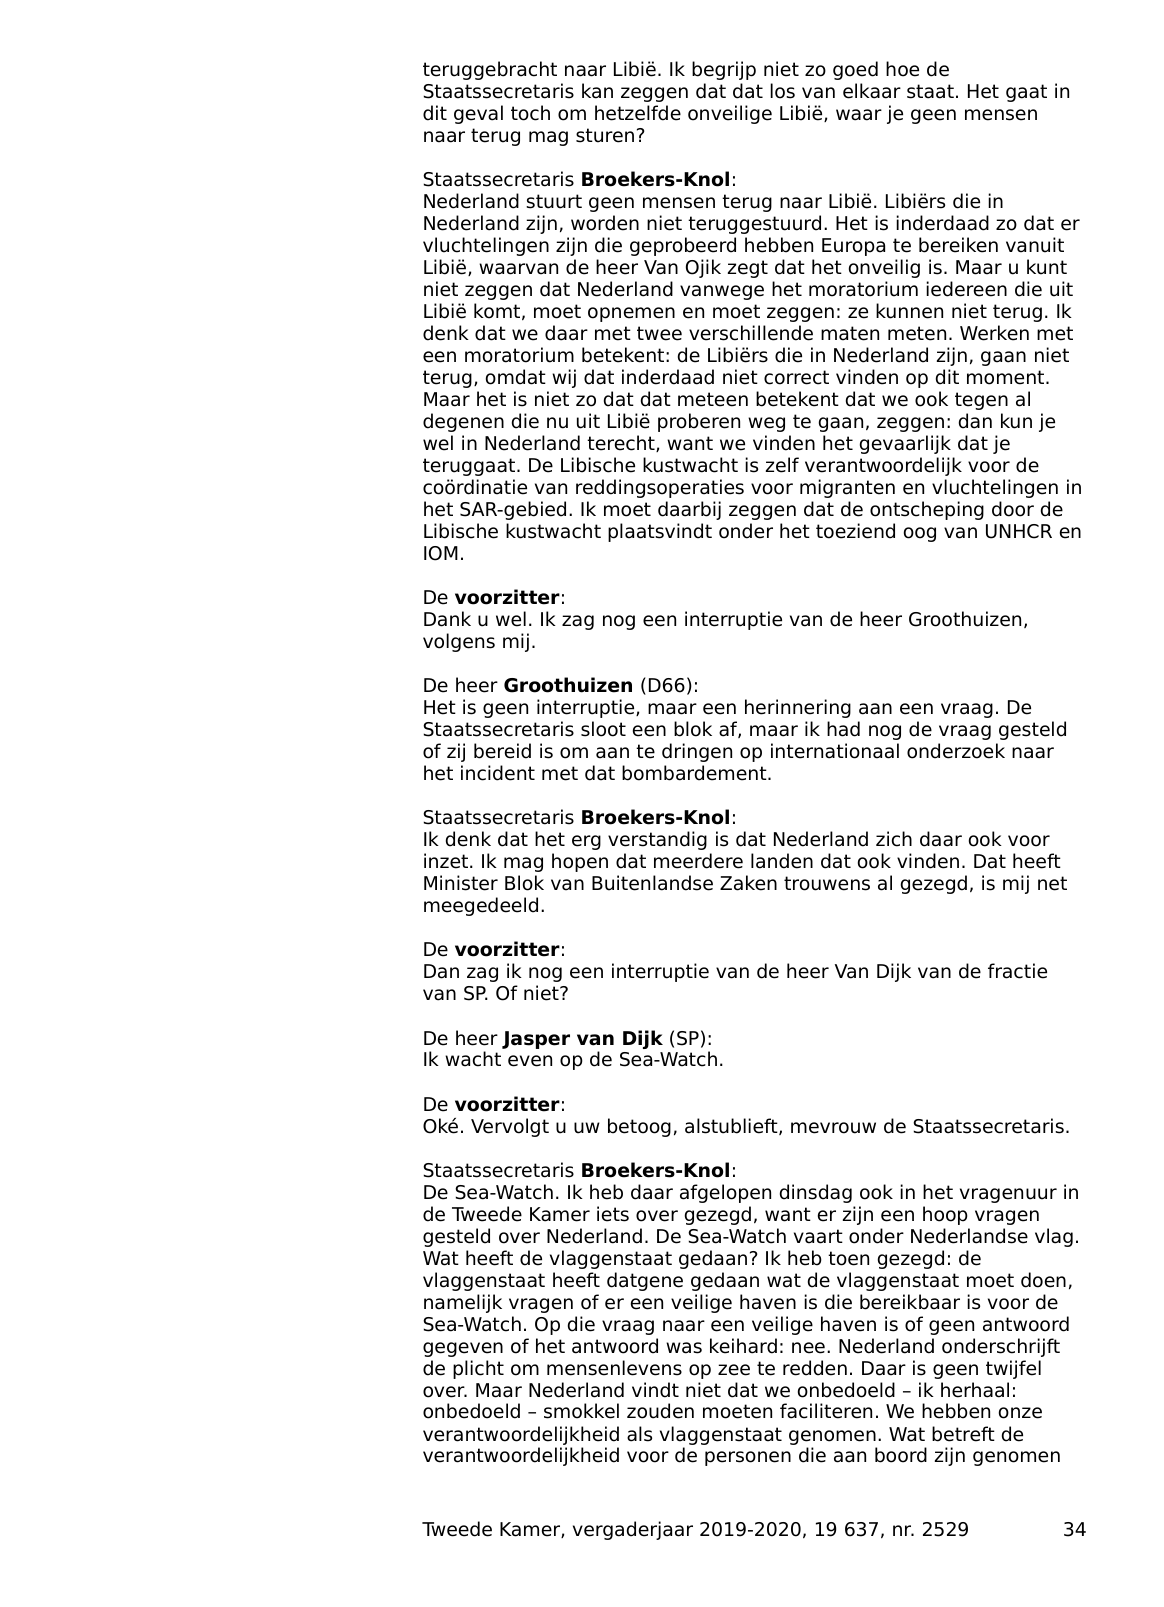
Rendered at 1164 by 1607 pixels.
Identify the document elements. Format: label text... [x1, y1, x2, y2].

text Het is geen interruptie, maar een herinnering aan een vraag. De Staatssecretaris sloot een blok af, maar ik had nog de vraag gesteld of zij bereid is om aan te dringen op internationaal onderzoek naar het incident met dat bombardement. [422, 697, 1087, 785]
text De Sea-Watch. Ik heb daar afgelopen dinsdag ook in het vragenuur in de Tweede Kamer iets over gezegd, want er zijn een hoop vragen gesteld over Nederland. De Sea-Watch vaart onder Nederlandse vlag. Wat heeft de vlaggenstaat gedaan? Ik heb toen gezegd: de vlaggenstaat heeft datgene gedaan wat de vlaggenstaat moet doen, namelijk vragen of er een veilige haven is die bereikbaar is voor de Sea-Watch. Op die vraag naar een veilige haven is of geen antwoord gegeven of het antwoord was keihard: nee. Nederland onderschrijft de plicht om mensenlevens op zee te redden. Daar is geen twijfel over. Maar Nederland vindt niet dat we onbedoeld – ik herhaal: onbedoeld – smokkel zouden moeten faciliteren. We hebben onze verantwoordelijkheid als vlaggenstaat genomen. Wat betreft de verantwoordelijkheid voor de personen die aan boord zijn genomen [422, 1182, 1087, 1467]
text teruggebracht naar Libië. Ik begrijp niet zo goed hoe de Staatssecretaris kan zeggen dat dat los van elkaar staat. Het gaat in dit geval toch om hetzelfde onveilige Libië, waar je geen mensen naar terug mag sturen? [422, 59, 1087, 147]
text Oké. Vervolgt u uw betoog, alstublieft, mevrouw de Staatssecretaris. [422, 1116, 1087, 1137]
text Staatssecretaris Broekers-Knol: [422, 1160, 1087, 1182]
text Staatssecretaris Broekers-Knol: [422, 169, 1087, 191]
text Dan zag ik nog een interruptie van de heer Van Dijk van de fractie van SP. Of niet? [422, 961, 1087, 1005]
text Ik wacht even op de Sea-Watch. [422, 1049, 1087, 1071]
text Nederland stuurt geen mensen terug naar Libië. Libiërs die in Nederland zijn, worden niet teruggestuurd. Het is inderdaad zo dat er vluchtelingen zijn die geprobeerd hebben Europa te bereiken vanuit Libië, waarvan de heer Van Ojik zegt dat het onveilig is. Maar u kunt niet zeggen dat Nederland vanwege het moratorium iedereen die uit Libië komt, moet opnemen en moet zeggen: ze kunnen niet terug. Ik denk dat we daar met twee verschillende maten meten. Werken met een moratorium betekent: de Libiërs die in Nederland zijn, gaan niet terug, omdat wij dat inderdaad niet correct vinden op dit moment. Maar het is niet zo dat dat meteen betekent dat we ook tegen al degenen die nu uit Libië proberen weg te gaan, zeggen: dan kun je wel in Nederland terecht, want we vinden het gevaarlijk dat je teruggaat. De Libische kustwacht is zelf verantwoordelijk voor de coördinatie van reddingsoperaties voor migranten en vluchtelingen in het SAR-gebied. Ik moet daarbij zeggen dat de ontscheping door de Libische kustwacht plaatsvindt onder het toeziend oog van UNHCR en IOM. [422, 191, 1087, 565]
text Dank u wel. Ik zag nog een interruptie van de heer Groothuizen, volgens mij. [422, 609, 1087, 653]
text De voorzitter: [422, 939, 1087, 961]
text De heer Groothuizen (D66): [422, 675, 1087, 697]
text Staatssecretaris Broekers-Knol: [422, 807, 1087, 829]
text De voorzitter: [422, 1093, 1087, 1116]
text De voorzitter: [422, 587, 1087, 609]
text Ik denk dat het erg verstandig is dat Nederland zich daar ook voor inzet. Ik mag hopen dat meerdere landen dat ook vinden. Dat heeft Minister Blok van Buitenlandse Zaken trouwens al gezegd, is mij net meegedeeld. [422, 829, 1087, 917]
text De heer Jasper van Dijk (SP): [422, 1027, 1087, 1049]
